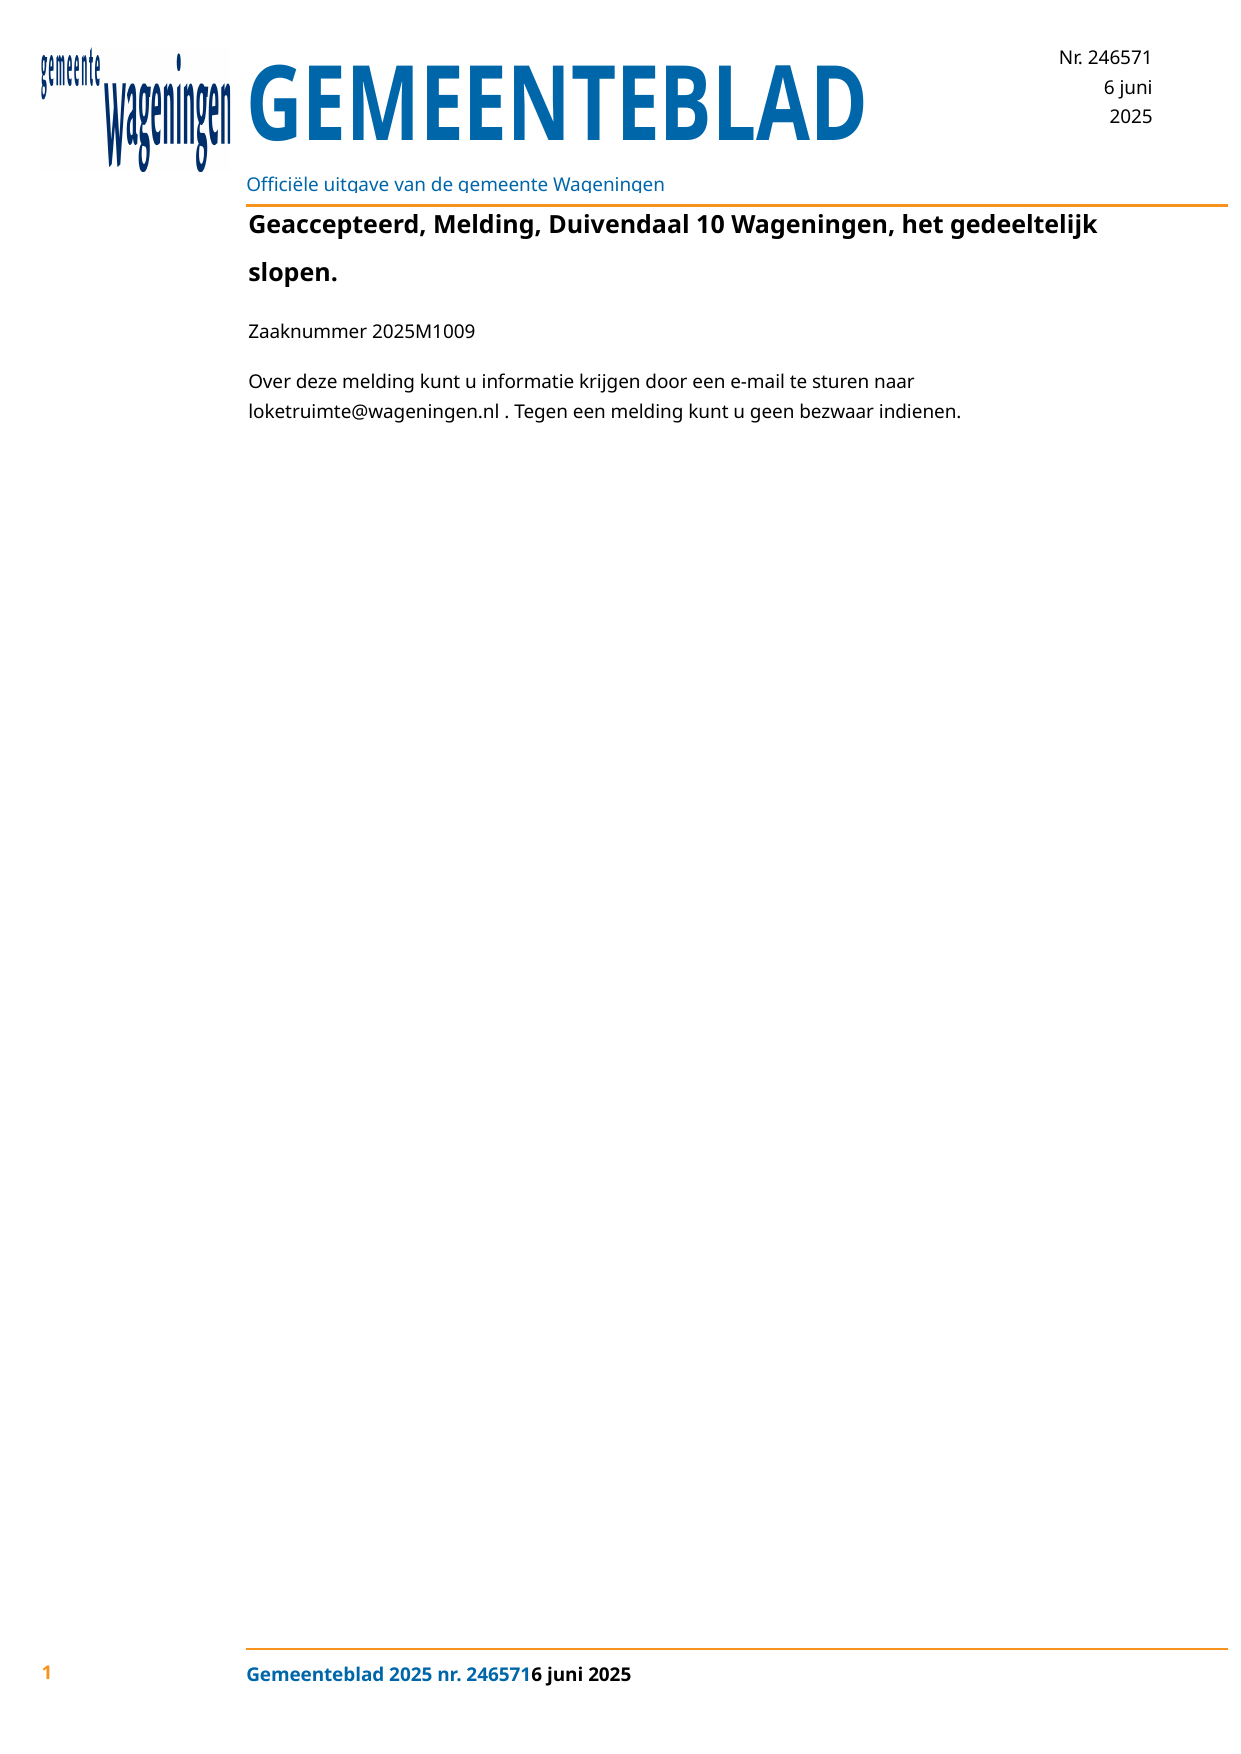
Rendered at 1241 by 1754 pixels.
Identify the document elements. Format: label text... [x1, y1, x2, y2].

text Geaccepteerd, Melding, Duivendaal 10 Wageningen, het gedeeltelijk slopen. [248, 207, 1152, 288]
picture [41, 47, 231, 172]
text Zaaknummer 2025M1009 [248, 318, 1152, 344]
text Over deze melding kunt u informatie krijgen door een e-mail te sturen naar loketruimte@wageningen.nl . Tegen een melding kunt u geen bezwaar indienen. [248, 368, 1152, 424]
